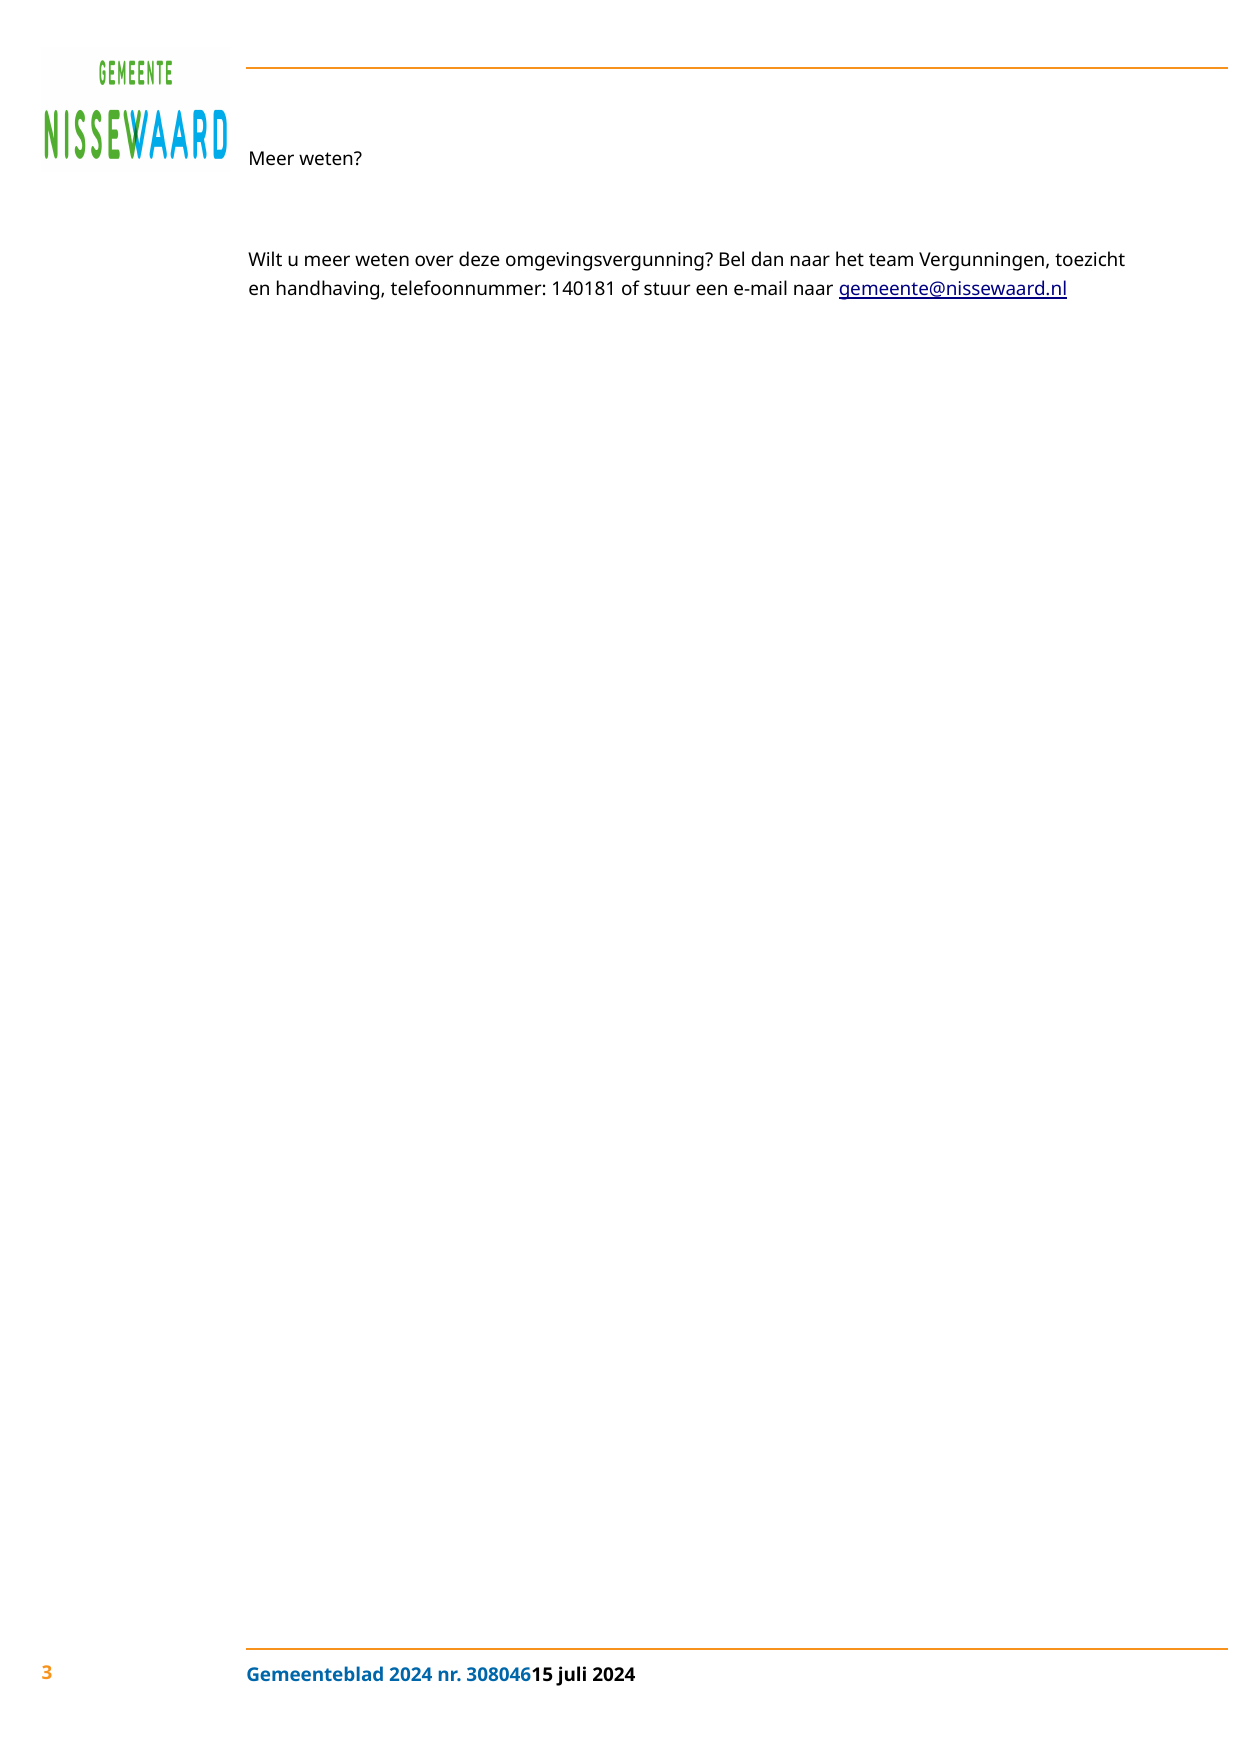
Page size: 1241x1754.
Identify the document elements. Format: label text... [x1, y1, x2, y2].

text Wilt u meer weten over deze omgevingsvergunning? Bel dan naar het team Vergunningen, toezicht en handhaving, telefoonnummer: 140181 of stuur een e-mail naar gemeente@nissewaard.nl [248, 246, 1152, 301]
picture [41, 47, 231, 172]
text Meer weten? [248, 145, 1152, 171]
